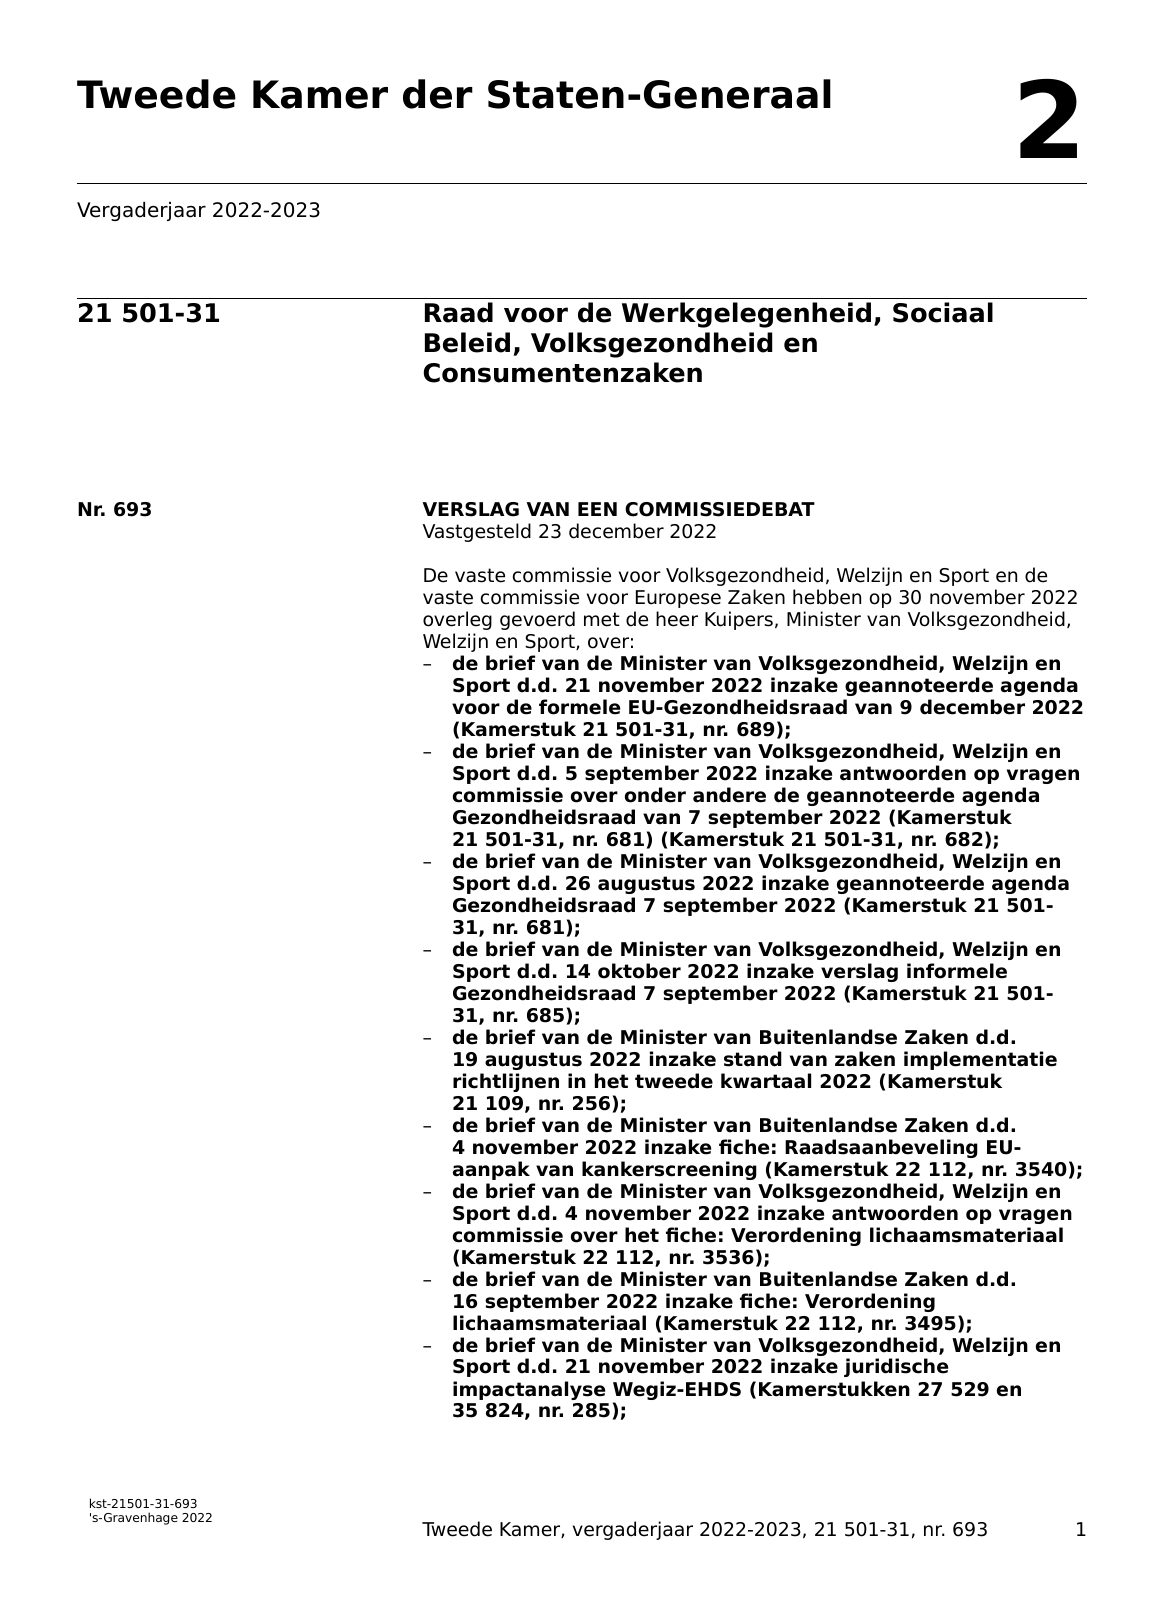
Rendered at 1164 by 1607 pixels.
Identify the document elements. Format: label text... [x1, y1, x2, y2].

text – de brief van de Minister van Volksgezondheid, Welzijn en Sport d.d. 21 november 2022 inzake juridische impactanalyse Wegiz-EHDS (Kamerstukken 27 529 en 35 824, nr. 285); [422, 1334, 1087, 1422]
text – de brief van de Minister van Volksgezondheid, Welzijn en Sport d.d. 26 augustus 2022 inzake geannoteerde agenda Gezondheidsraad 7 september 2022 (Kamerstuk 21 501-31, nr. 681); [422, 851, 1087, 939]
text – de brief van de Minister van Buitenlandse Zaken d.d. 19 augustus 2022 inzake stand van zaken implementatie richtlijnen in het tweede kwartaal 2022 (Kamerstuk 21 109, nr. 256); [422, 1027, 1087, 1115]
text – de brief van de Minister van Buitenlandse Zaken d.d. 4 november 2022 inzake fiche: Raadsaanbeveling EU-aanpak van kankerscreening (Kamerstuk 22 112, nr. 3540); [422, 1115, 1087, 1181]
text kst-21501-31-693 [88, 1497, 323, 1511]
text 's-Gravenhage 2022 [88, 1511, 323, 1525]
text Vastgesteld 23 december 2022 [422, 521, 1087, 543]
table_header 2 [886, 59, 1087, 183]
text – de brief van de Minister van Volksgezondheid, Welzijn en Sport d.d. 5 september 2022 inzake antwoorden op vragen commissie over onder andere de geannoteerde agenda Gezondheidsraad van 7 september 2022 (Kamerstuk 21 501-31, nr. 681) (Kamerstuk 21 501-31, nr. 682); [422, 741, 1087, 851]
text – de brief van de Minister van Volksgezondheid, Welzijn en Sport d.d. 4 november 2022 inzake antwoorden op vragen commissie over het fiche: Verordening lichaamsmateriaal (Kamerstuk 22 112, nr. 3536); [422, 1181, 1087, 1268]
subtitle Nr. 693 VERSLAG VAN EEN COMMISSIEDEBAT [77, 499, 1087, 521]
text – de brief van de Minister van Buitenlandse Zaken d.d. 16 september 2022 inzake fiche: Verordening lichaamsmateriaal (Kamerstuk 22 112, nr. 3495); [422, 1268, 1087, 1334]
table_cell Vergaderjaar 2022-2023 [77, 184, 1087, 298]
text – de brief van de Minister van Volksgezondheid, Welzijn en Sport d.d. 14 oktober 2022 inzake verslag informele Gezondheidsraad 7 september 2022 (Kamerstuk 21 501-31, nr. 685); [422, 939, 1087, 1027]
table_header Tweede Kamer der Staten-Generaal [77, 59, 886, 183]
text De vaste commissie voor Volksgezondheid, Welzijn en Sport en de vaste commissie voor Europese Zaken hebben op 30 november 2022 overleg gevoerd met de heer Kuipers, Minister van Volksgezondheid, Welzijn en Sport, over: [422, 565, 1087, 653]
text – de brief van de Minister van Volksgezondheid, Welzijn en Sport d.d. 21 november 2022 inzake geannoteerde agenda voor de formele EU-Gezondheidsraad van 9 december 2022 (Kamerstuk 21 501-31, nr. 689); [422, 653, 1087, 741]
subtitle 21 501-31 Raad voor de Werkgelegenheid, Sociaal Beleid, Volksgezondheid en Consumentenzaken [77, 299, 1087, 388]
